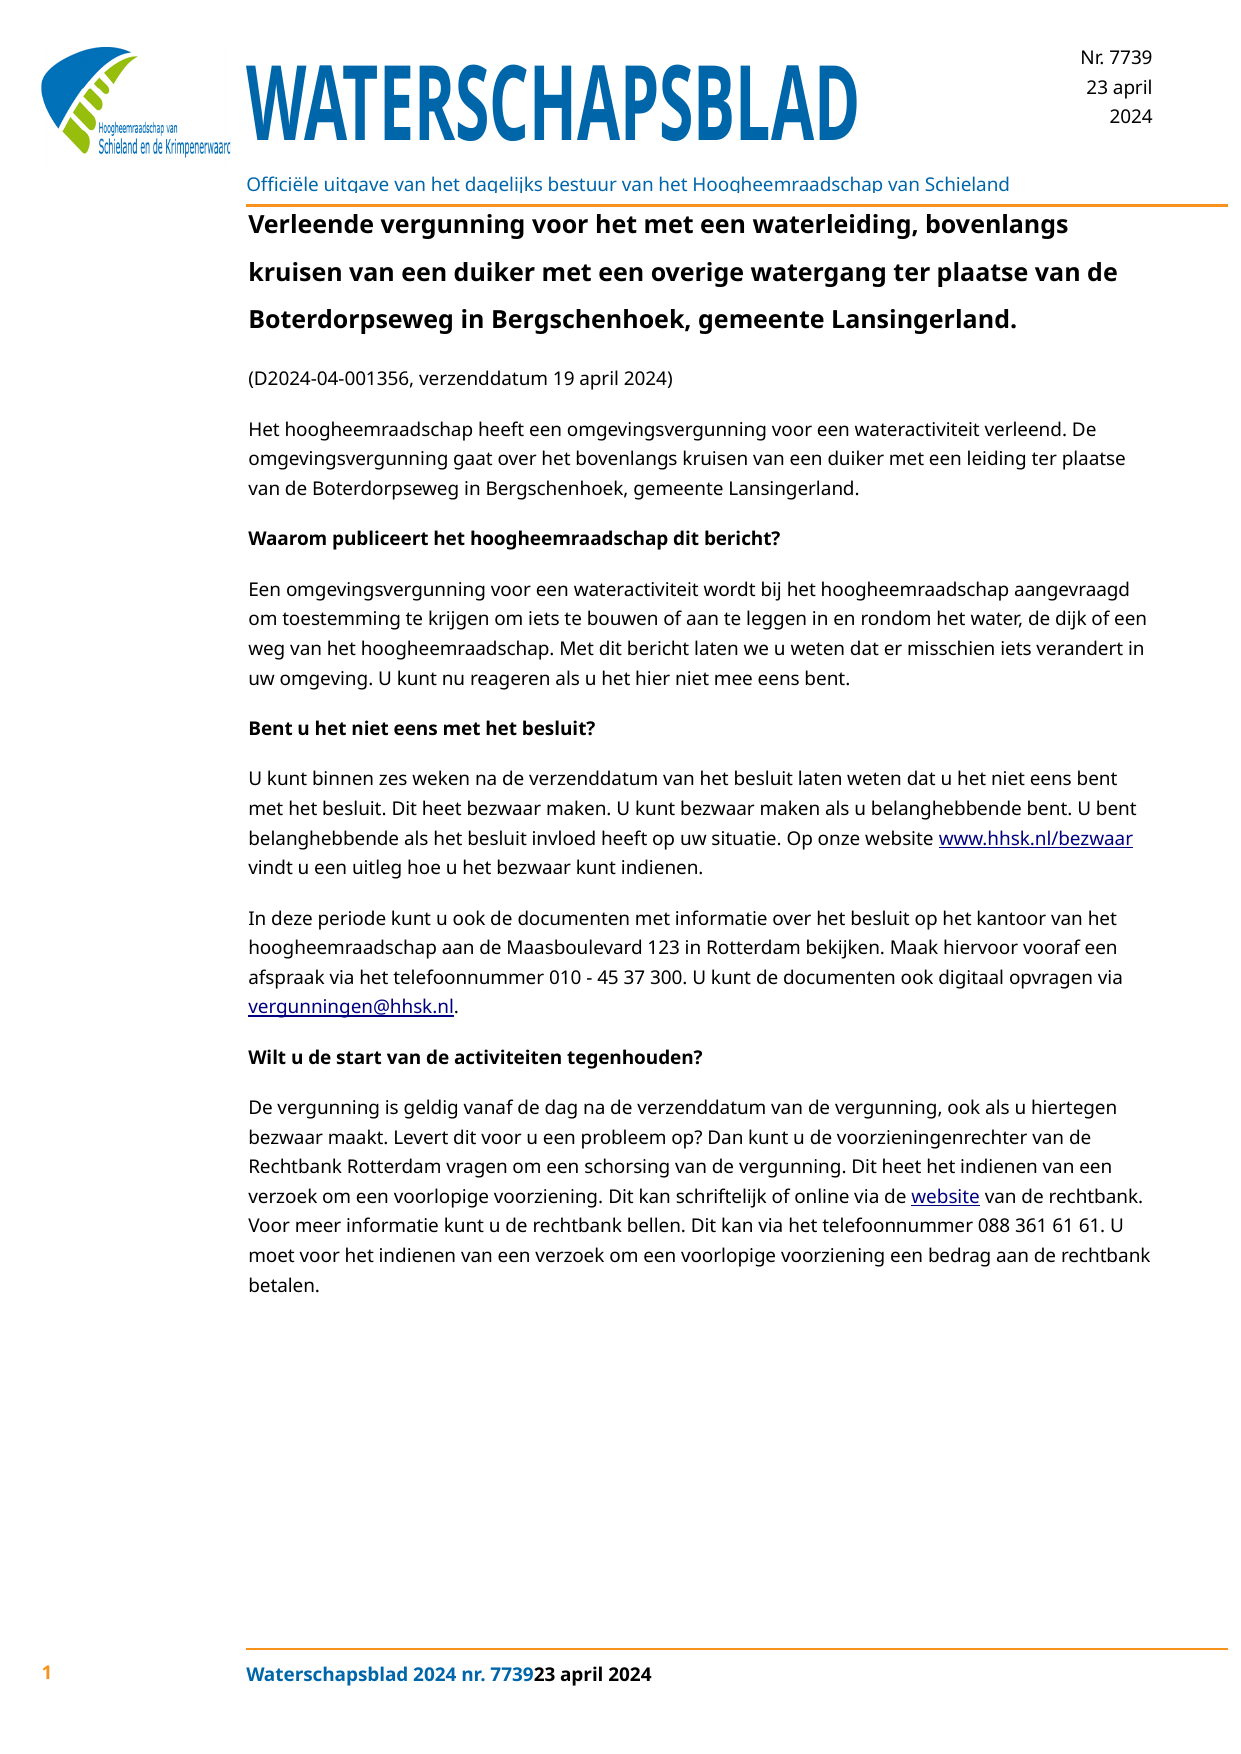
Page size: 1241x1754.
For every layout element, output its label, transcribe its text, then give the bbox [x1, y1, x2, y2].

text Bent u het niet eens met het besluit? [248, 715, 1152, 741]
text Het hoogheemraadschap heeft een omgevingsvergunning voor een wateractiviteit verleend. De omgevingsvergunning gaat over het bovenlangs kruisen van een duiker met een leiding ter plaatse van de Boterdorpseweg in Bergschenhoek, gemeente Lansingerland. [248, 416, 1152, 501]
text De vergunning is geldig vanaf de dag na de verzenddatum van de vergunning, ook als u hiertegen bezwaar maakt. Levert dit voor u een probleem op? Dan kunt u de voorzieningenrechter van de Rechtbank Rotterdam vragen om een schorsing van de vergunning. Dit heet het indienen van een verzoek om een voorlopige voorziening. Dit kan schriftelijk of online via de website van de rechtbank. Voor meer informatie kunt u de rechtbank bellen. Dit kan via het telefoonnummer 088 361 61 61. U moet voor het indienen van een verzoek om een voorlopige voorziening een bedrag aan de rechtbank betalen. [248, 1094, 1152, 1297]
text Verleende vergunning voor het met een waterleiding, bovenlangs kruisen van een duiker met een overige watergang ter plaatse van de Boterdorpseweg in Bergschenhoek, gemeente Lansingerland. [248, 207, 1152, 336]
text U kunt binnen zes weken na de verzenddatum van het besluit laten weten dat u het niet eens bent met het besluit. Dit heet bezwaar maken. U kunt bezwaar maken als u belanghebbende bent. U bent belanghebbende als het besluit invloed heeft op uw situatie. Op onze website www.hhsk.nl/bezwaar vindt u een uitleg hoe u het bezwaar kunt indienen. [248, 766, 1152, 880]
text Een omgevingsvergunning voor een wateractiviteit wordt bij het hoogheemraadschap aangevraagd om toestemming te krijgen om iets te bouwen of aan te leggen in en rondom het water, de dijk of een weg van het hoogheemraadschap. Met dit bericht laten we u weten dat er misschien iets verandert in uw omgeving. U kunt nu reageren als u het hier niet mee eens bent. [248, 576, 1152, 690]
text Waarom publiceert het hoogheemraadschap dit bericht? [248, 526, 1152, 551]
text (D2024-04-001356, verzenddatum 19 april 2024) [248, 366, 1152, 391]
picture [41, 47, 231, 172]
text In deze periode kunt u ook de documenten met informatie over het besluit op het kantoor van het hoogheemraadschap aan de Maasboulevard 123 in Rotterdam bekijken. Maak hiervoor vooraf een afspraak via het telefoonnummer 010 - 45 37 300. U kunt de documenten ook digitaal opvragen via vergunningen@hhsk.nl. [248, 905, 1152, 1019]
text Wilt u de start van de activiteiten tegenhouden? [248, 1044, 1152, 1069]
